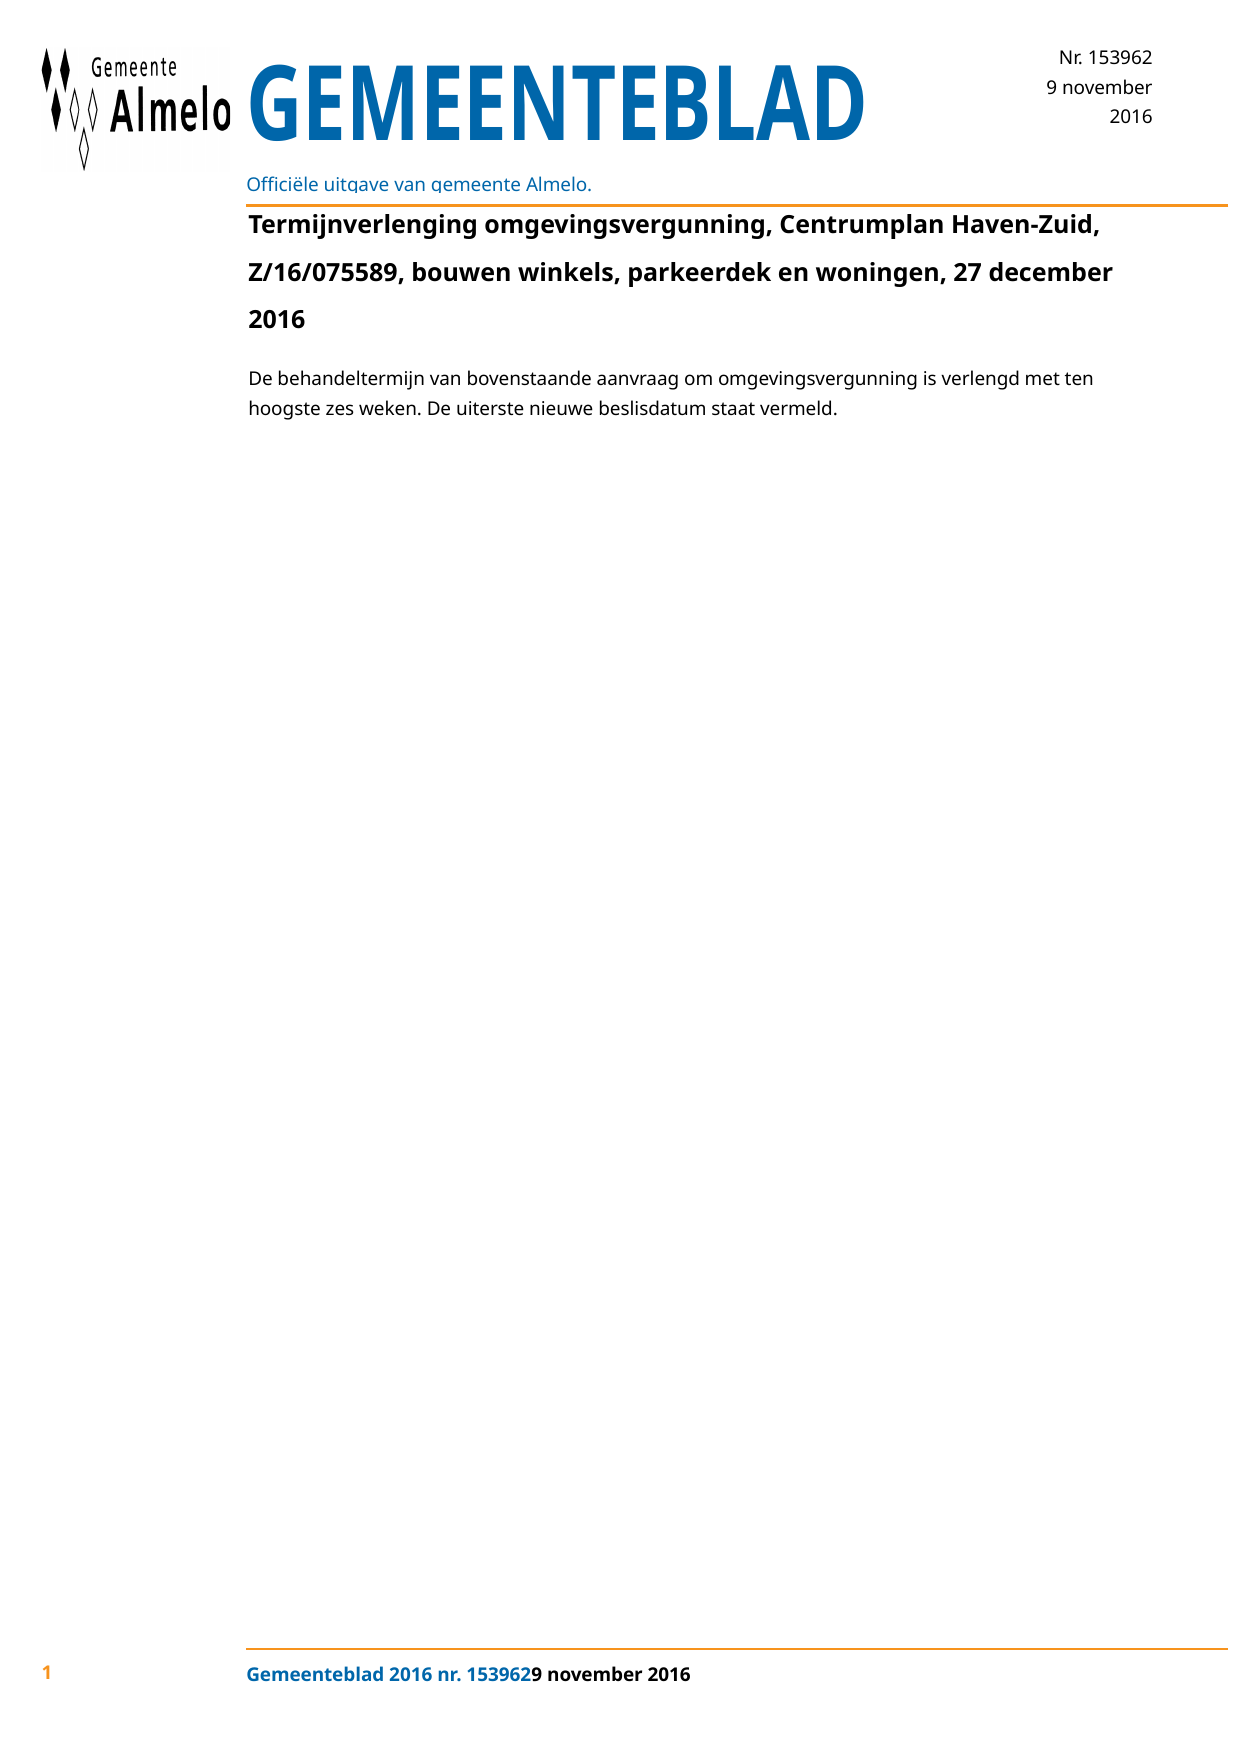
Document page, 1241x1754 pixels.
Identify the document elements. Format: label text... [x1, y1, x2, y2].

text De behandeltermijn van bovenstaande aanvraag om omgevingsvergunning is verlengd met ten hoogste zes weken. De uiterste nieuwe beslisdatum staat vermeld. [248, 366, 1152, 421]
picture [41, 47, 231, 172]
text Termijnverlenging omgevingsvergunning, Centrumplan Haven-Zuid, Z/16/075589, bouwen winkels, parkeerdek en woningen, 27 december 2016 [248, 207, 1152, 336]
